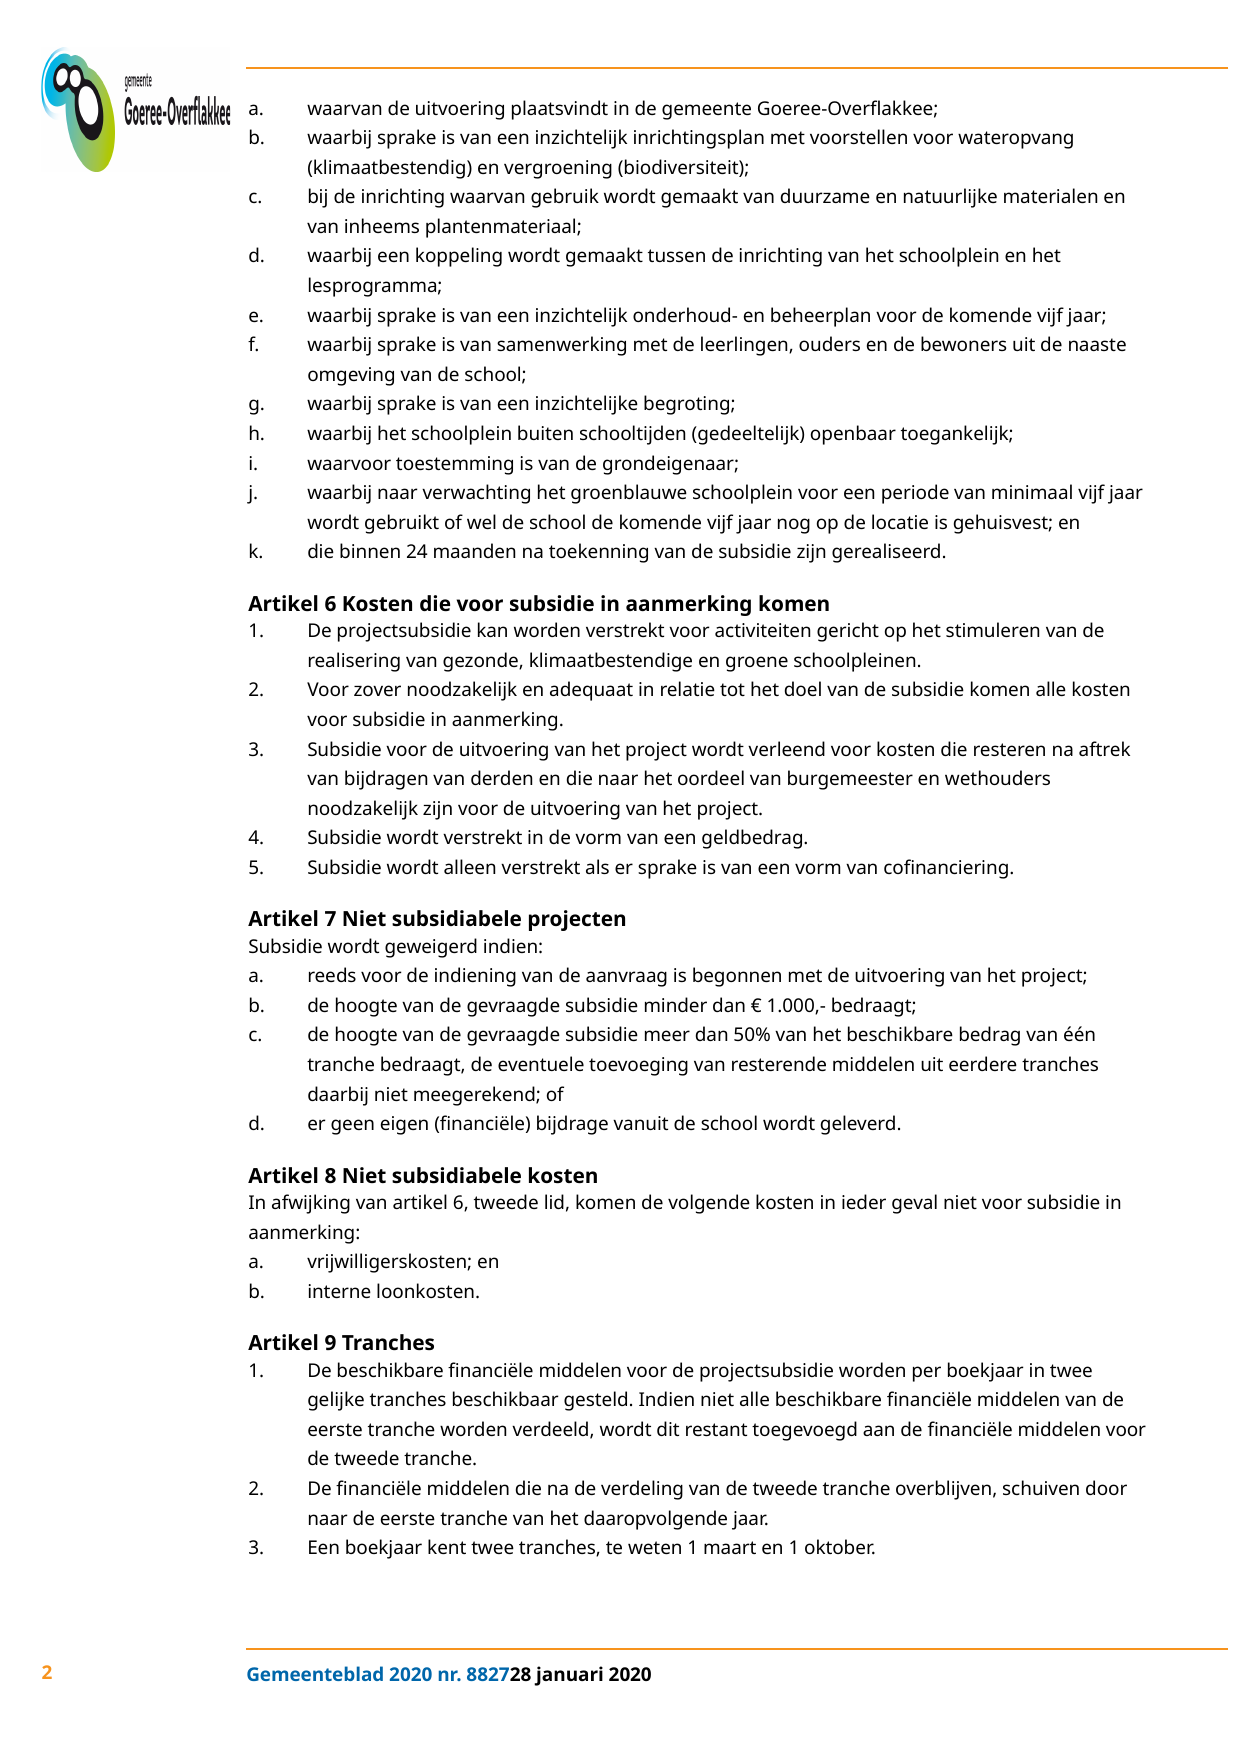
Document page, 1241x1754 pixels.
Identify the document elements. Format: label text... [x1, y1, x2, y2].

list vrijwilligerskosten; en [248, 1248, 1152, 1274]
list waarbij sprake is van een inzichtelijk inrichtingsplan met voorstellen voor wateropvang (klimaatbestendig) en vergroening (biodiversiteit); [248, 124, 1152, 180]
text Subsidie wordt geweigerd indien: [248, 933, 1152, 959]
list Subsidie voor de uitvoering van het project wordt verleend voor kosten die resteren na aftrek van bijdragen van derden en die naar het oordeel van burgemeester en wethouders noodzakelijk zijn voor de uitvoering van het project. [248, 736, 1152, 821]
list reeds voor de indiening van de aanvraag is begonnen met de uitvoering van het project; [248, 962, 1152, 988]
list Subsidie wordt verstrekt in de vorm van een geldbedrag. [248, 824, 1152, 850]
list waarbij een koppeling wordt gemaakt tussen de inrichting van het schoolplein en het lesprogramma; [248, 243, 1152, 298]
list waarbij sprake is van samenwerking met de leerlingen, ouders en de bewoners uit de naaste omgeving van de school; [248, 331, 1152, 387]
text Artikel 9 Tranches [248, 1328, 1152, 1357]
list Een boekjaar kent twee tranches, te weten 1 maart en 1 oktober. [248, 1534, 1152, 1560]
text Artikel 8 Niet subsidiabele kosten [248, 1161, 1152, 1189]
list er geen eigen (financiële) bijdrage vanuit de school wordt geleverd. [248, 1110, 1152, 1136]
list waarbij het schoolplein buiten schooltijden (gedeeltelijk) openbaar toegankelijk; [248, 420, 1152, 446]
list waarvoor toestemming is van de grondeigenaar; [248, 450, 1152, 476]
list De projectsubsidie kan worden verstrekt voor activiteiten gericht op het stimuleren van de realisering van gezonde, klimaatbestendige en groene schoolpleinen. [248, 617, 1152, 673]
list de hoogte van de gevraagde subsidie minder dan € 1.000,- bedraagt; [248, 992, 1152, 1018]
list waarbij sprake is van een inzichtelijk onderhoud- en beheerplan voor de komende vijf jaar; [248, 302, 1152, 328]
list waarvan de uitvoering plaatsvindt in de gemeente Goeree-Overflakkee; [248, 95, 1152, 121]
list waarbij sprake is van een inzichtelijke begroting; [248, 391, 1152, 416]
list die binnen 24 maanden na toekenning van de subsidie zijn gerealiseerd. [248, 538, 1152, 564]
text In afwijking van artikel 6, tweede lid, komen de volgende kosten in ieder geval niet voor subsidie in aanmerking: [248, 1189, 1152, 1244]
list bij de inrichting waarvan gebruik wordt gemaakt van duurzame en natuurlijke materialen en van inheems plantenmateriaal; [248, 183, 1152, 239]
text Artikel 6 Kosten die voor subsidie in aanmerking komen [248, 589, 1152, 617]
list De financiële middelen die na de verdeling van de tweede tranche overblijven, schuiven door naar de eerste tranche van het daaropvolgende jaar. [248, 1475, 1152, 1531]
list interne loonkosten. [248, 1278, 1152, 1304]
list De beschikbare financiële middelen voor de projectsubsidie worden per boekjaar in twee gelijke tranches beschikbaar gesteld. Indien niet alle beschikbare financiële middelen van de eerste tranche worden verdeeld, wordt dit restant toegevoegd aan de financiële middelen voor de tweede tranche. [248, 1357, 1152, 1471]
list waarbij naar verwachting het groenblauwe schoolplein voor een periode van minimaal vijf jaar wordt gebruikt of wel de school de komende vijf jaar nog op de locatie is gehuisvest; en [248, 479, 1152, 535]
list de hoogte van de gevraagde subsidie meer dan 50% van het beschikbare bedrag van één tranche bedraagt, de eventuele toevoeging van resterende middelen uit eerdere tranches daarbij niet meegerekend; of [248, 1022, 1152, 1107]
list Voor zover noodzakelijk en adequaat in relatie tot het doel van de subsidie komen alle kosten voor subsidie in aanmerking. [248, 677, 1152, 732]
text Artikel 7 Niet subsidiabele projecten [248, 904, 1152, 933]
picture [41, 47, 231, 172]
list Subsidie wordt alleen verstrekt als er sprake is van een vorm van cofinanciering. [248, 854, 1152, 880]
